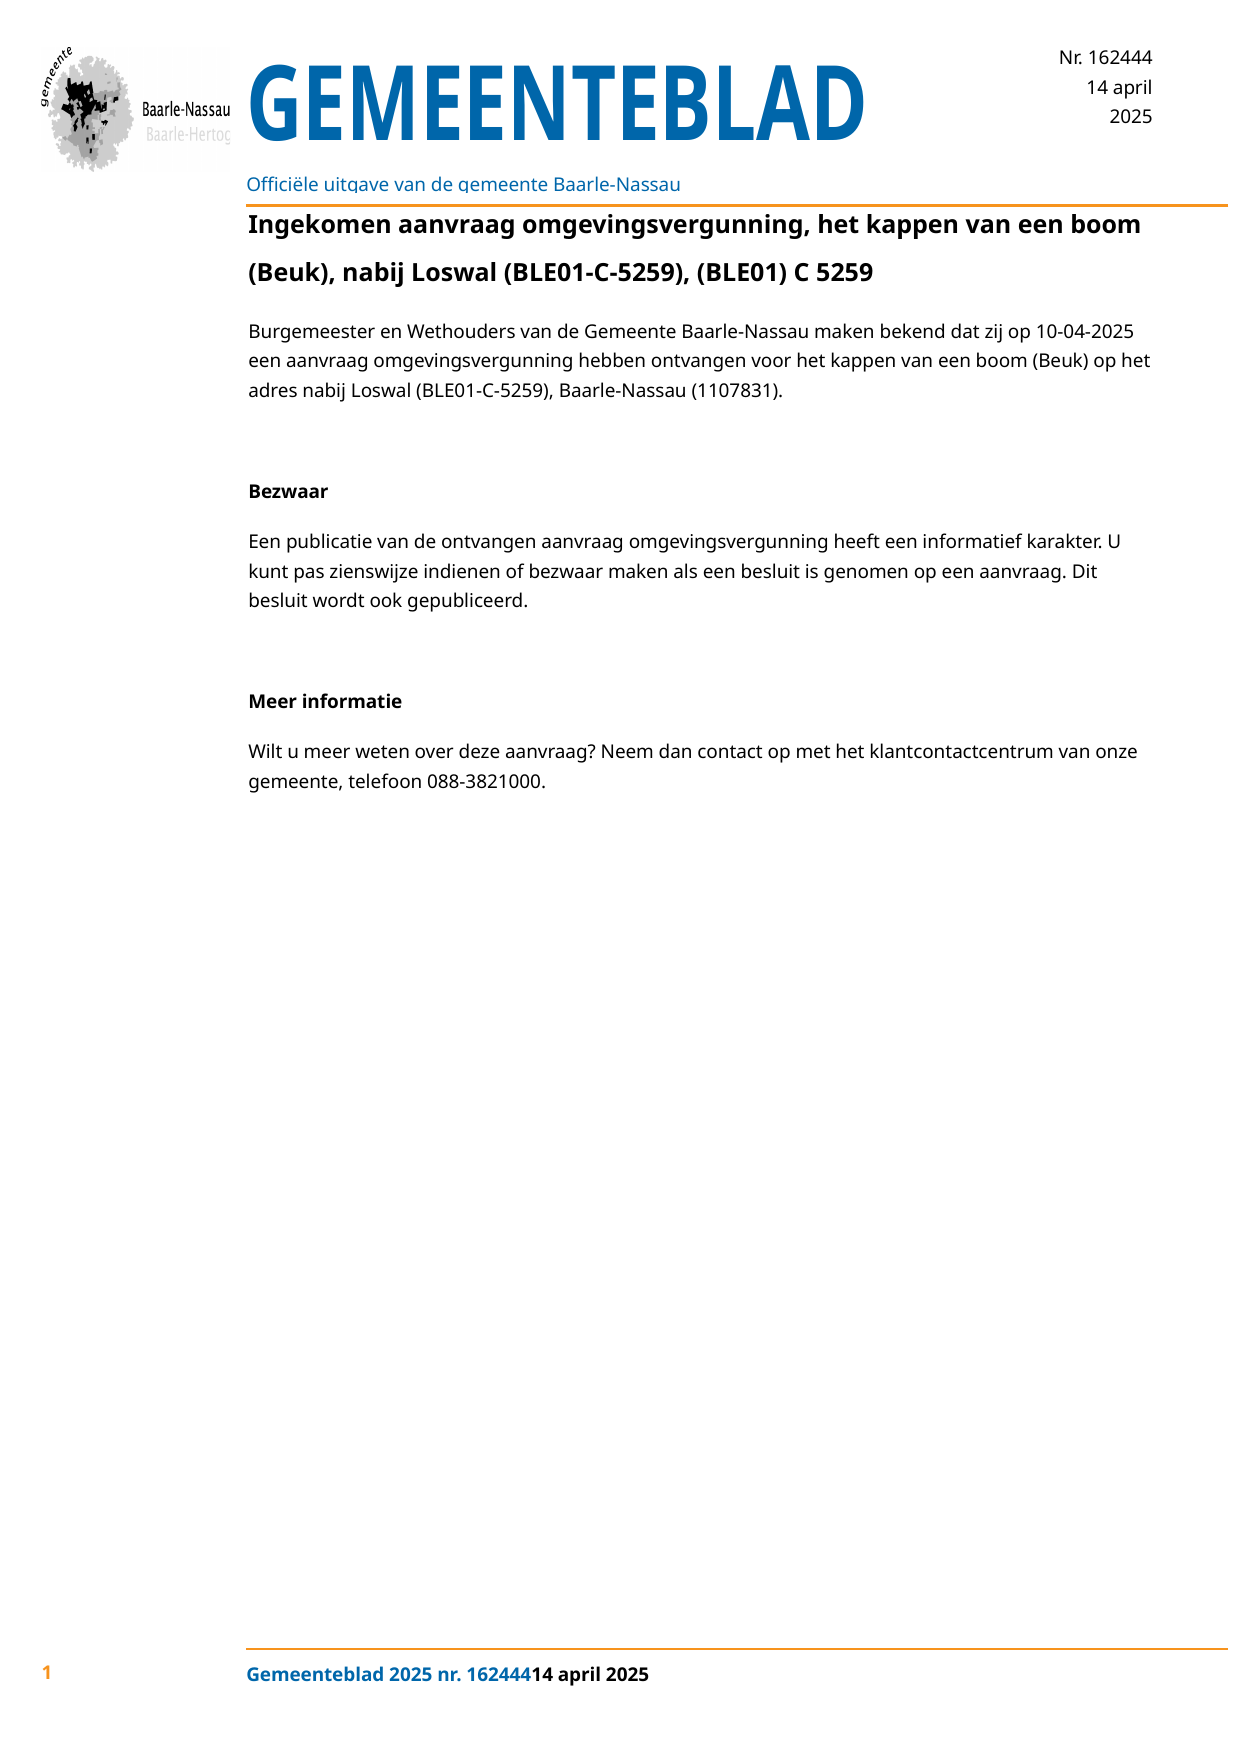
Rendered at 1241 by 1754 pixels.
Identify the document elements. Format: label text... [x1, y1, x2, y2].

text Een publicatie van de ontvangen aanvraag omgevingsvergunning heeft een informatief karakter. U kunt pas zienswijze indienen of bezwaar maken als een besluit is genomen op een aanvraag. Dit besluit wordt ook gepubliceerd. [248, 528, 1152, 613]
text Burgemeester en Wethouders van de Gemeente Baarle-Nassau maken bekend dat zij op 10-04-2025 een aanvraag omgevingsvergunning hebben ontvangen voor het kappen van een boom (Beuk) op het adres nabij Loswal (BLE01-C-5259), Baarle-Nassau (1107831). [248, 318, 1152, 403]
picture [41, 47, 231, 172]
text Wilt u meer weten over deze aanvraag? Neem dan contact op met het klantcontactcentrum van onze gemeente, telefoon 088-3821000. [248, 739, 1152, 794]
text Meer informatie [248, 688, 1152, 714]
text Bezwaar [248, 478, 1152, 504]
text Ingekomen aanvraag omgevingsvergunning, het kappen van een boom (Beuk), nabij Loswal (BLE01-C-5259), (BLE01) C 5259 [248, 207, 1152, 288]
